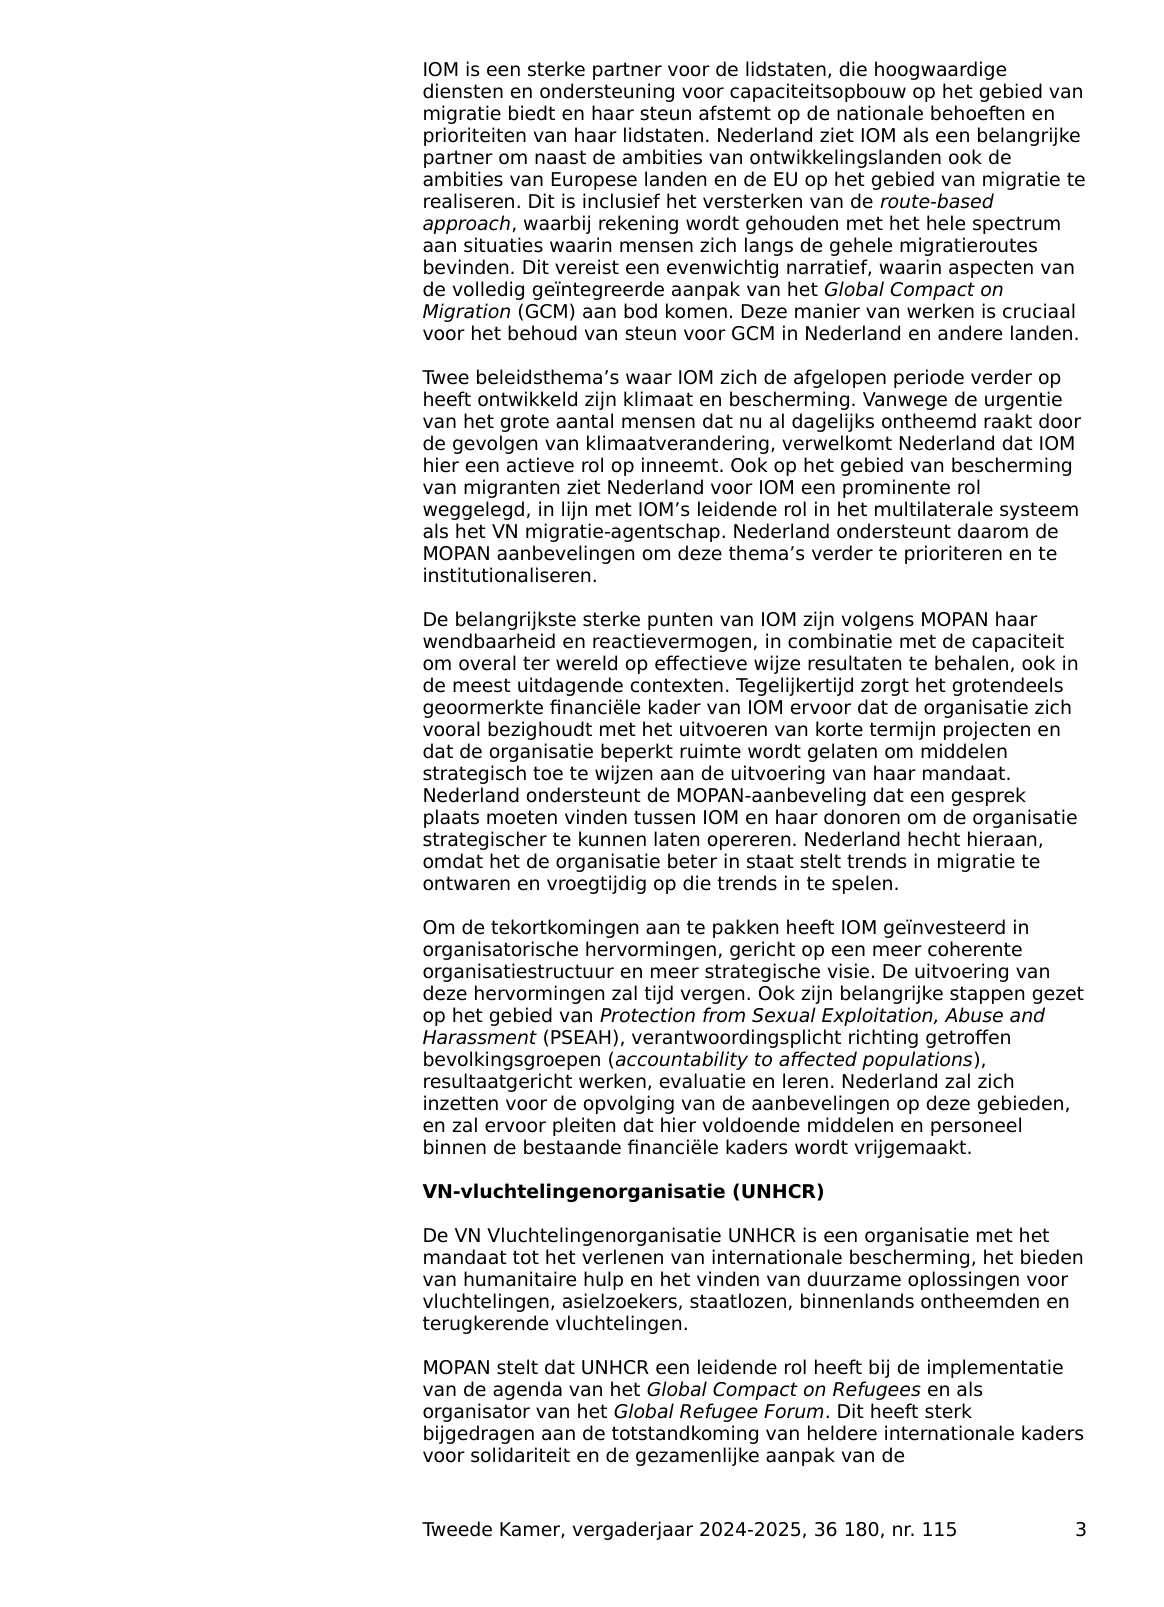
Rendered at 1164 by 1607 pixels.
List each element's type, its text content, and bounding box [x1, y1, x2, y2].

text De belangrijkste sterke punten van IOM zijn volgens MOPAN haar wendbaarheid en reactievermogen, in combinatie met de capaciteit om overal ter wereld op effectieve wijze resultaten te behalen, ook in de meest uitdagende contexten. Tegelijkertijd zorgt het grotendeels geoormerkte financiële kader van IOM ervoor dat de organisatie zich vooral bezighoudt met het uitvoeren van korte termijn projecten en dat de organisatie beperkt ruimte wordt gelaten om middelen strategisch toe te wijzen aan de uitvoering van haar mandaat. Nederland ondersteunt de MOPAN-aanbeveling dat een gesprek plaats moeten vinden tussen IOM en haar donoren om de organisatie strategischer te kunnen laten opereren. Nederland hecht hieraan, omdat het de organisatie beter in staat stelt trends in migratie te ontwaren en vroegtijdig op die trends in te spelen. [422, 609, 1087, 895]
subtitle VN-vluchtelingenorganisatie (UNHCR) [422, 1181, 1087, 1203]
text Twee beleidsthema’s waar IOM zich de afgelopen periode verder op heeft ontwikkeld zijn klimaat en bescherming. Vanwege de urgentie van het grote aantal mensen dat nu al dagelijks ontheemd raakt door de gevolgen van klimaatverandering, verwelkomt Nederland dat IOM hier een actieve rol op inneemt. Ook op het gebied van bescherming van migranten ziet Nederland voor IOM een prominente rol weggelegd, in lijn met IOM’s leidende rol in het multilaterale systeem als het VN migratie-agentschap. Nederland ondersteunt daarom de MOPAN aanbevelingen om deze thema’s verder te prioriteren en te institutionaliseren. [422, 367, 1087, 587]
text De VN Vluchtelingenorganisatie UNHCR is een organisatie met het mandaat tot het verlenen van internationale bescherming, het bieden van humanitaire hulp en het vinden van duurzame oplossingen voor vluchtelingen, asielzoekers, staatlozen, binnenlands ontheemden en terugkerende vluchtelingen. [422, 1225, 1087, 1335]
text Om de tekortkomingen aan te pakken heeft IOM geïnvesteerd in organisatorische hervormingen, gericht op een meer coherente organisatiestructuur en meer strategische visie. De uitvoering van deze hervormingen zal tijd vergen. Ook zijn belangrijke stappen gezet op het gebied van Protection from Sexual Exploitation, Abuse and Harassment (PSEAH), verantwoordingsplicht richting getroffen bevolkingsgroepen (accountability to affected populations), resultaatgericht werken, evaluatie en leren. Nederland zal zich inzetten voor de opvolging van de aanbevelingen op deze gebieden, en zal ervoor pleiten dat hier voldoende middelen en personeel binnen de bestaande financiële kaders wordt vrijgemaakt. [422, 917, 1087, 1159]
text MOPAN stelt dat UNHCR een leidende rol heeft bij de implementatie van de agenda van het Global Compact on Refugees en als organisator van het Global Refugee Forum. Dit heeft sterk bijgedragen aan de totstandkoming van heldere internationale kaders voor solidariteit en de gezamenlijke aanpak van de [422, 1357, 1087, 1467]
text IOM is een sterke partner voor de lidstaten, die hoogwaardige diensten en ondersteuning voor capaciteitsopbouw op het gebied van migratie biedt en haar steun afstemt op de nationale behoeften en prioriteiten van haar lidstaten. Nederland ziet IOM als een belangrijke partner om naast de ambities van ontwikkelingslanden ook de ambities van Europese landen en de EU op het gebied van migratie te realiseren. Dit is inclusief het versterken van de route-based approach, waarbij rekening wordt gehouden met het hele spectrum aan situaties waarin mensen zich langs de gehele migratieroutes bevinden. Dit vereist een evenwichtig narratief, waarin aspecten van de volledig geïntegreerde aanpak van het Global Compact on Migration (GCM) aan bod komen. Deze manier van werken is cruciaal voor het behoud van steun voor GCM in Nederland en andere landen. [422, 59, 1087, 345]
